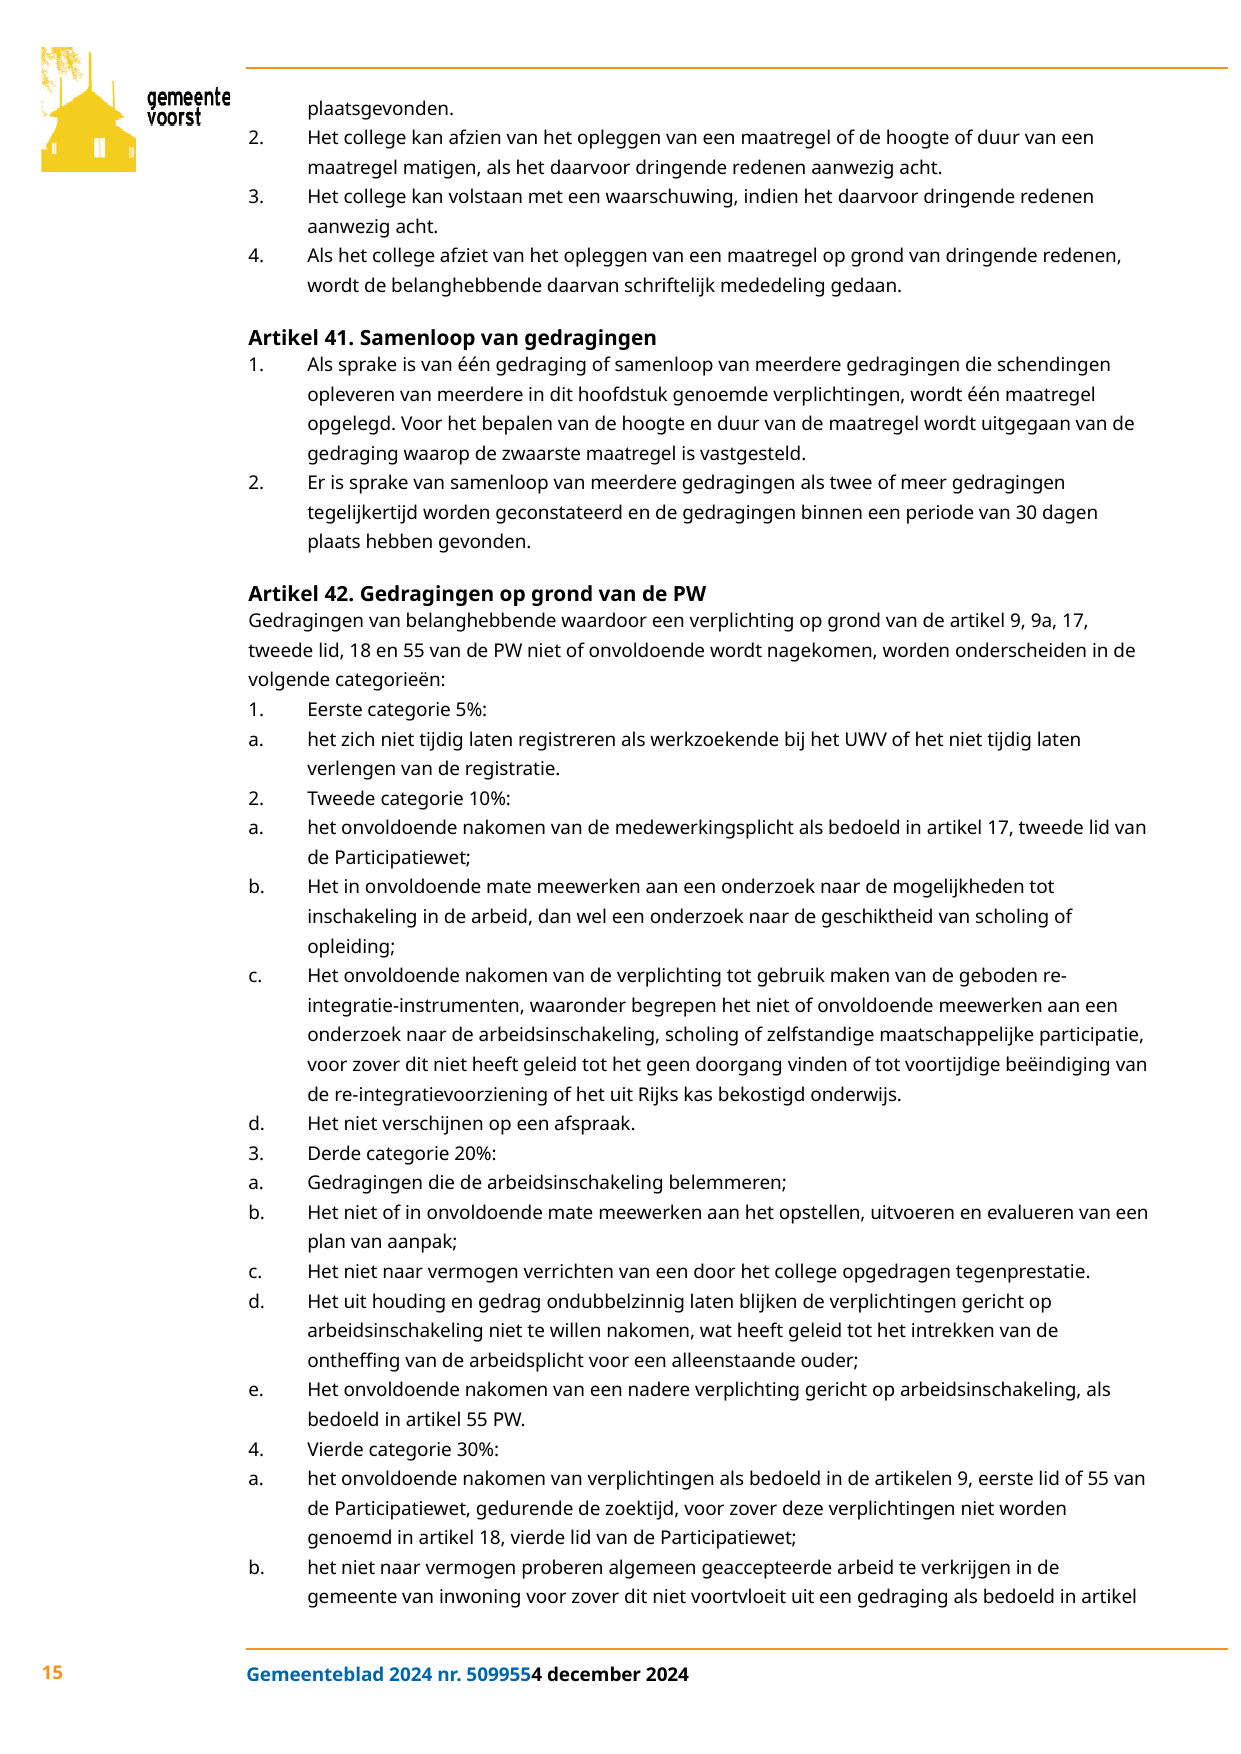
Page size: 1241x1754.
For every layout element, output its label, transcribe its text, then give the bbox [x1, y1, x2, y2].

list Het uit houding en gedrag ondubbelzinnig laten blijken de verplichtingen gericht op arbeidsinschakeling niet te willen nakomen, wat heeft geleid tot het intrekken van de ontheffing van de arbeidsplicht voor een alleenstaande ouder; [248, 1288, 1152, 1373]
text Gedragingen van belanghebbende waardoor een verplichting op grond van de artikel 9, 9a, 17, tweede lid, 18 en 55 van de PW niet of onvoldoende wordt nagekomen, worden onderscheiden in de volgende categorieën: [248, 607, 1152, 692]
list Er is sprake van samenloop van meerdere gedragingen als twee of meer gedragingen tegelijkertijd worden geconstateerd en de gedragingen binnen een periode van 30 dagen plaats hebben gevonden. [248, 469, 1152, 554]
list Het college kan afzien van het opleggen van een maatregel of de hoogte of duur van een maatregel matigen, als het daarvoor dringende redenen aanwezig acht. [248, 124, 1152, 180]
list Het onvoldoende nakomen van de verplichting tot gebruik maken van de geboden re-integratie-instrumenten, waaronder begrepen het niet of onvoldoende meewerken aan een onderzoek naar de arbeidsinschakeling, scholing of zelfstandige maatschappelijke participatie, voor zover dit niet heeft geleid tot het geen doorgang vinden of tot voortijdige beëindiging van de re-integratievoorziening of het uit Rijks kas bekostigd onderwijs. [248, 962, 1152, 1107]
list Het niet of in onvoldoende mate meewerken aan het opstellen, uitvoeren en evalueren van een plan van aanpak; [248, 1199, 1152, 1254]
list Eerste categorie 5%: [248, 696, 1152, 722]
list Het in onvoldoende mate meewerken aan een onderzoek naar de mogelijkheden tot inschakeling in de arbeid, dan wel een onderzoek naar de geschiktheid van scholing of opleiding; [248, 874, 1152, 959]
text Artikel 41. Samenloop van gedragingen [248, 323, 1152, 351]
list het zich niet tijdig laten registreren als werkzoekende bij het UWV of het niet tijdig laten verlengen van de registratie. [248, 726, 1152, 781]
list het onvoldoende nakomen van de medewerkingsplicht als bedoeld in artikel 17, tweede lid van de Participatiewet; [248, 814, 1152, 870]
list Als sprake is van één gedraging of samenloop van meerdere gedragingen die schendingen opleveren van meerdere in dit hoofdstuk genoemde verplichtingen, wordt één maatregel opgelegd. Voor het bepalen van de hoogte en duur van de maatregel wordt uitgegaan van de gedraging waarop de zwaarste maatregel is vastgesteld. [248, 351, 1152, 466]
list het niet naar vermogen proberen algemeen geaccepteerde arbeid te verkrijgen in de gemeente van inwoning voor zover dit niet voortvloeit uit een gedraging als bedoeld in artikel [248, 1554, 1152, 1609]
list Het niet naar vermogen verrichten van een door het college opgedragen tegenprestatie. [248, 1258, 1152, 1284]
list Het onvoldoende nakomen van een nadere verplichting gericht op arbeidsinschakeling, als bedoeld in artikel 55 PW. [248, 1377, 1152, 1432]
list Het niet verschijnen op een afspraak. [248, 1110, 1152, 1136]
list Derde categorie 20%: [248, 1140, 1152, 1166]
list Vierde categorie 30%: [248, 1436, 1152, 1462]
list Gedragingen die de arbeidsinschakeling belemmeren; [248, 1169, 1152, 1195]
picture [41, 47, 231, 172]
list Het college kan volstaan met een waarschuwing, indien het daarvoor dringende redenen aanwezig acht. [248, 183, 1152, 239]
list Tweede categorie 10%: [248, 785, 1152, 811]
text Artikel 42. Gedragingen op grond van de PW [248, 579, 1152, 607]
list plaatsgevonden. [248, 95, 1152, 121]
list het onvoldoende nakomen van verplichtingen als bedoeld in de artikelen 9, eerste lid of 55 van de Participatiewet, gedurende de zoektijd, voor zover deze verplichtingen niet worden genoemd in artikel 18, vierde lid van de Participatiewet; [248, 1465, 1152, 1550]
list Als het college afziet van het opleggen van een maatregel op grond van dringende redenen, wordt de belanghebbende daarvan schriftelijk mededeling gedaan. [248, 243, 1152, 298]
